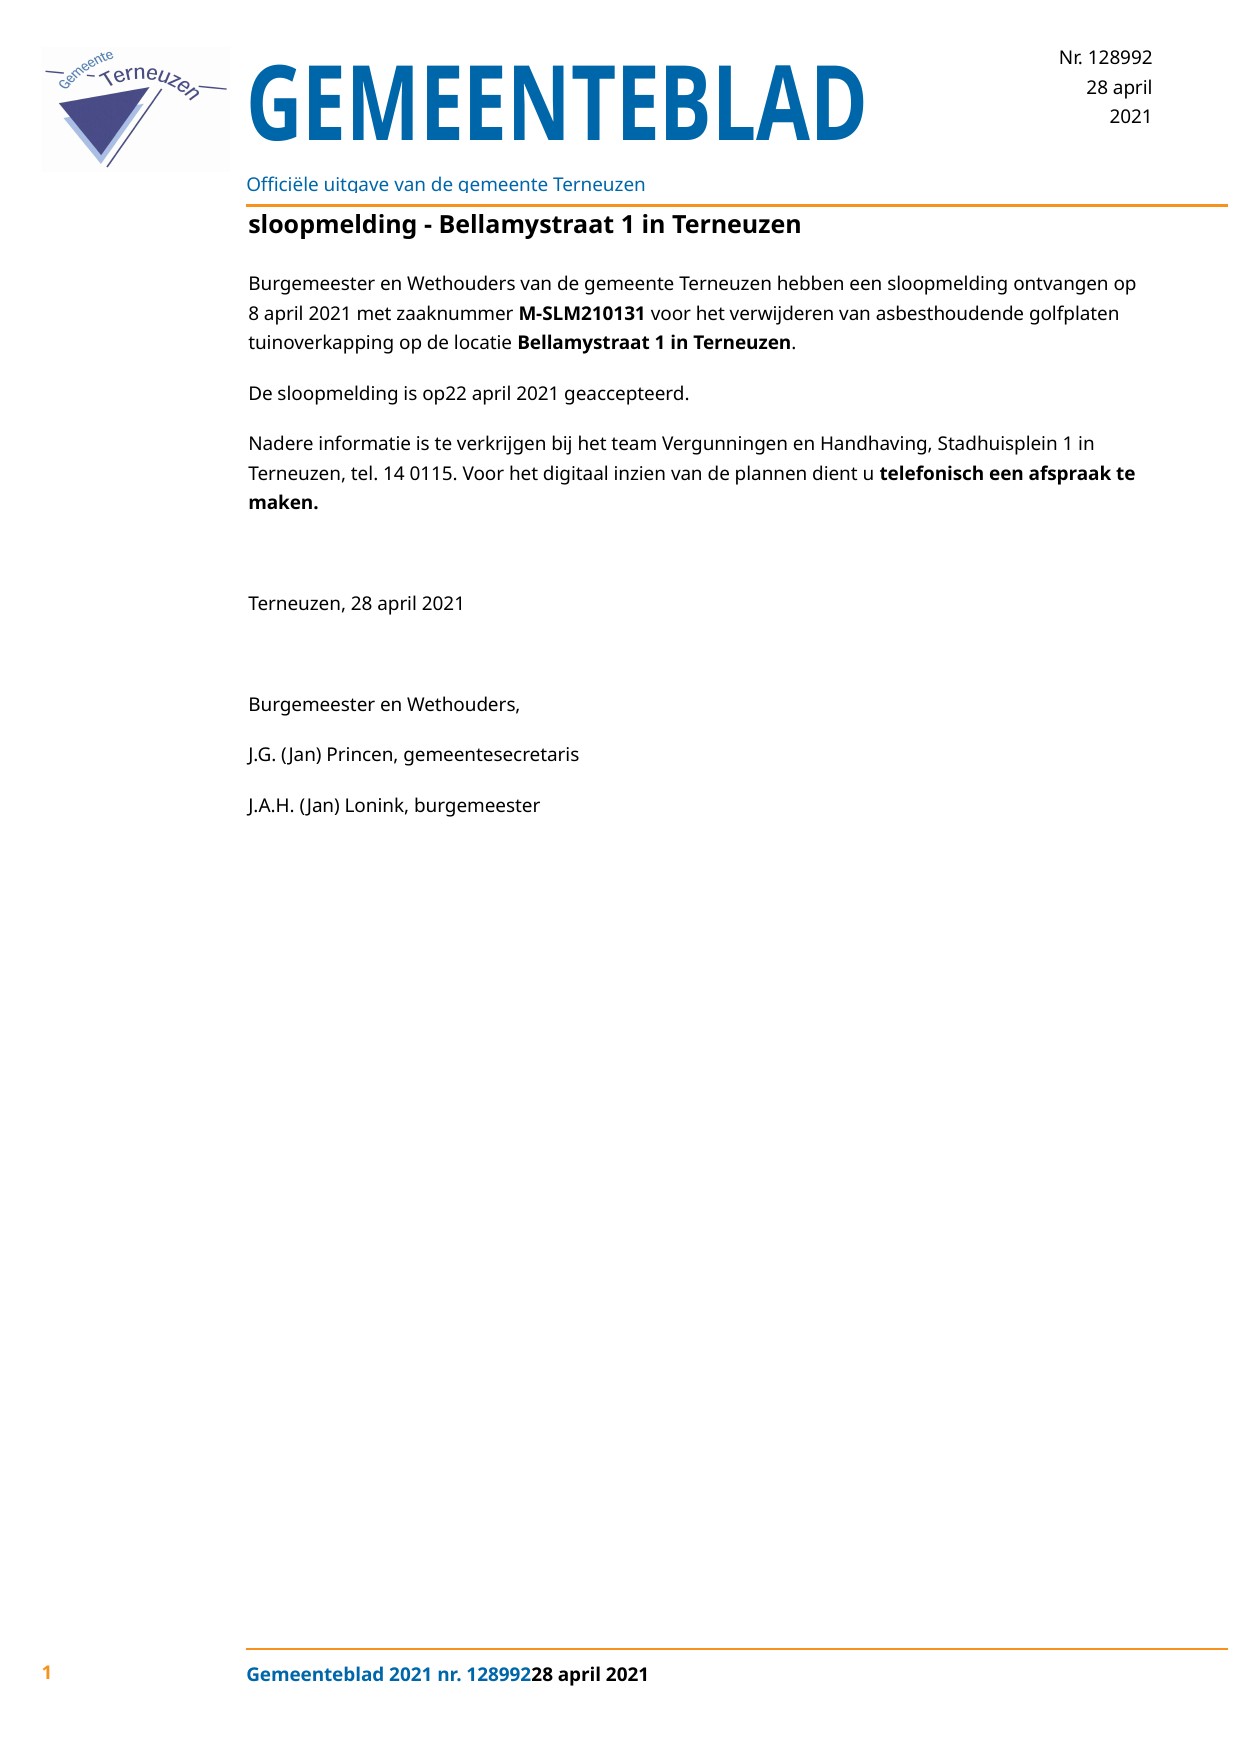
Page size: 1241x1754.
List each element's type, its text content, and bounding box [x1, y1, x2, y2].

text J.G. (Jan) Princen, gemeentesecretaris [248, 742, 1152, 767]
text sloopmelding - Bellamystraat 1 in Terneuzen [248, 207, 1152, 241]
text De sloopmelding is op22 april 2021 geaccepteerd. [248, 380, 1152, 406]
text J.A.H. (Jan) Lonink, burgemeester [248, 792, 1152, 818]
text Terneuzen, 28 april 2021 [248, 590, 1152, 616]
text Burgemeester en Wethouders van de gemeente Terneuzen hebben een sloopmelding ontvangen op 8 april 2021 met zaaknummer M-SLM210131 voor het verwijderen van asbesthoudende golfplaten tuinoverkapping op de locatie Bellamystraat 1 in Terneuzen. [248, 270, 1152, 355]
picture [41, 47, 231, 172]
text Burgemeester en Wethouders, [248, 691, 1152, 717]
text Nadere informatie is te verkrijgen bij het team Vergunningen en Handhaving, Stadhuisplein 1 in Terneuzen, tel. 14 0115. Voor het digitaal inzien van de plannen dient u telefonisch een afspraak te maken. [248, 430, 1152, 515]
